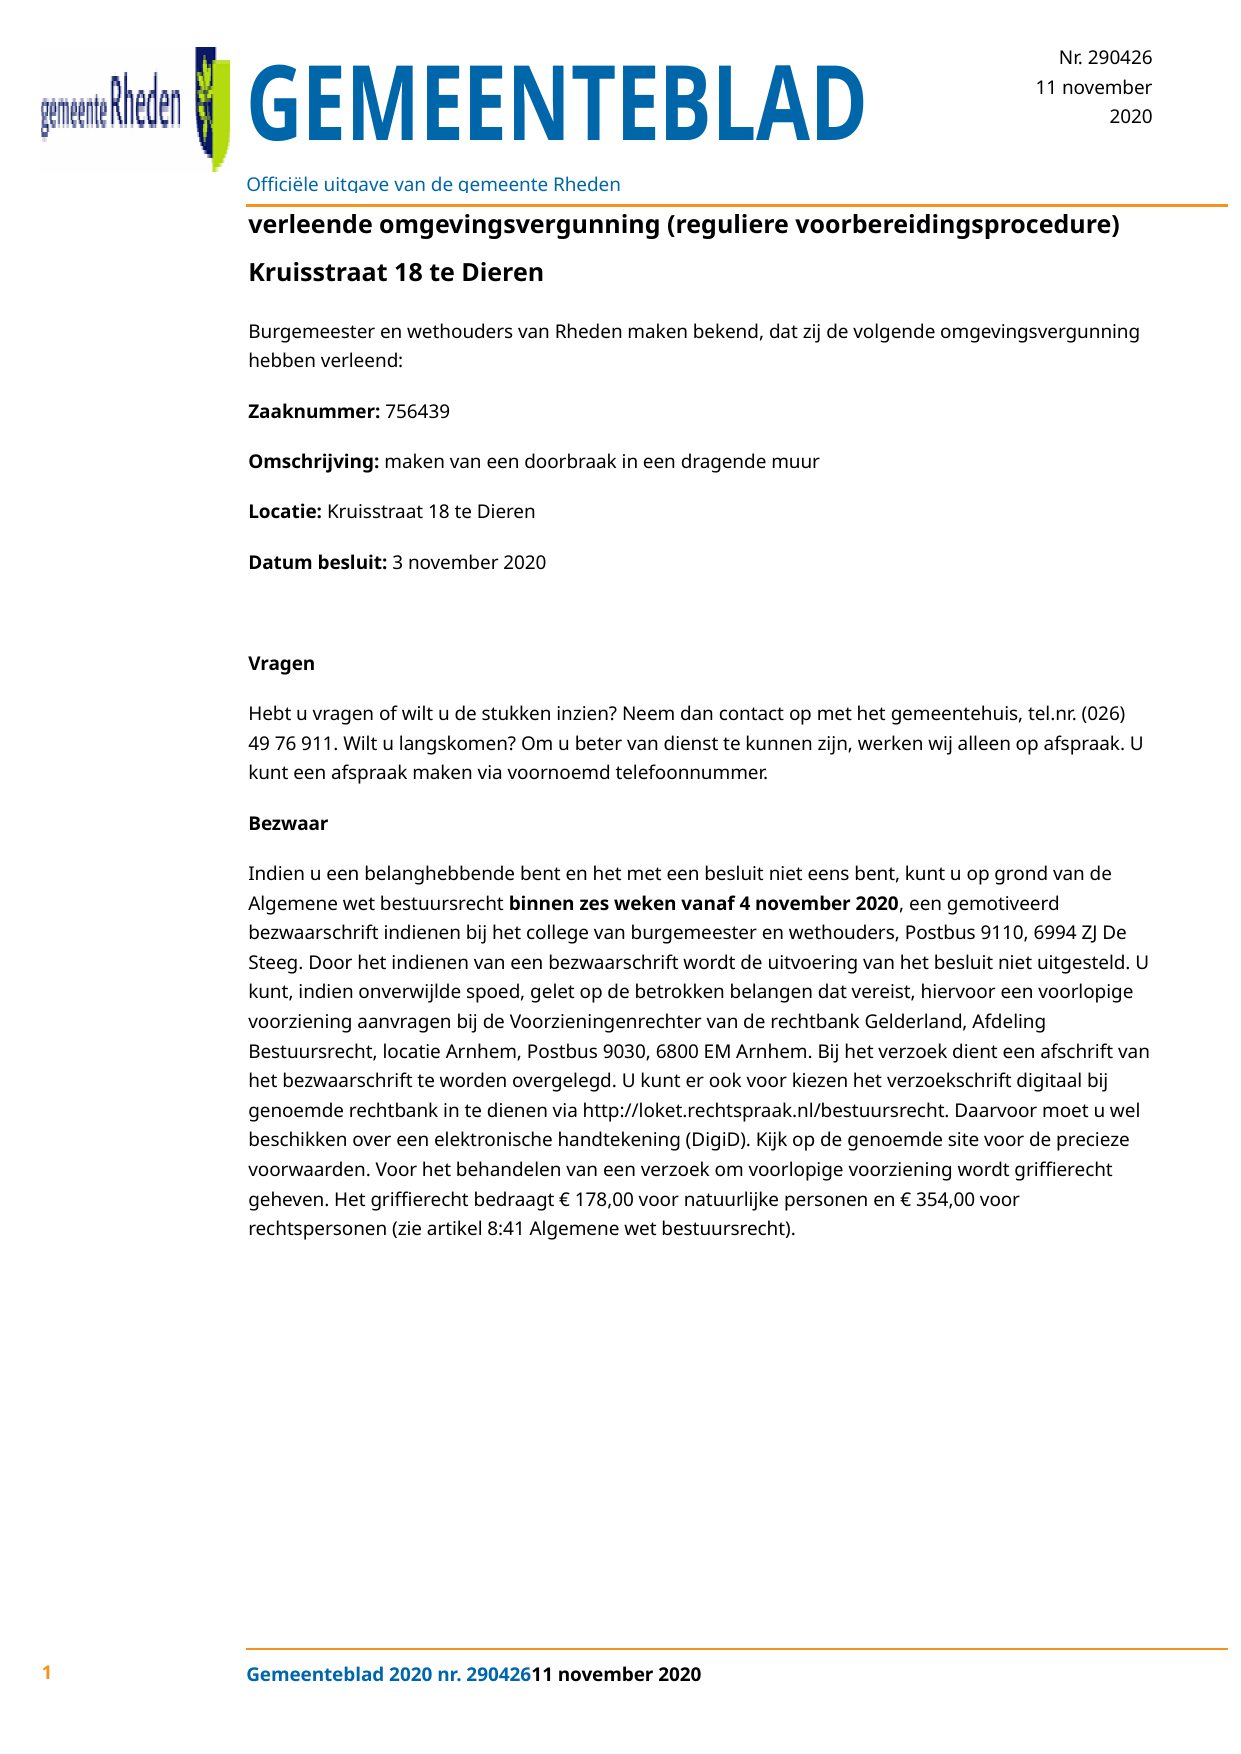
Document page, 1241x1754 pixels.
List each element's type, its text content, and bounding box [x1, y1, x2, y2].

text Vragen [248, 650, 1152, 676]
text Burgemeester en wethouders van Rheden maken bekend, dat zij de volgende omgevingsvergunning hebben verleend: [248, 318, 1152, 373]
text Omschrijving: maken van een doorbraak in een dragende muur [248, 448, 1152, 474]
picture [41, 47, 231, 172]
text Hebt u vragen of wilt u de stukken inzien? Neem dan contact op met het gemeentehuis, tel.nr. (026) 49 76 911. Wilt u langskomen? Om u beter van dienst te kunnen zijn, werken wij alleen op afspraak. U kunt een afspraak maken via voornoemd telefoonnummer. [248, 700, 1152, 785]
text Zaaknummer: 756439 [248, 398, 1152, 424]
text Bezwaar [248, 810, 1152, 836]
text verleende omgevingsvergunning (reguliere voorbereidingsprocedure) Kruisstraat 18 te Dieren [248, 207, 1152, 288]
text Indien u een belanghebbende bent en het met een besluit niet eens bent, kunt u op grond van de Algemene wet bestuursrecht binnen zes weken vanaf 4 november 2020, een gemotiveerd bezwaarschrift indienen bij het college van burgemeester en wethouders, Postbus 9110, 6994 ZJ De Steeg. Door het indienen van een bezwaarschrift wordt de uitvoering van het besluit niet uitgesteld. U kunt, indien onverwijlde spoed, gelet op de betrokken belangen dat vereist, hiervoor een voorlopige voorziening aanvragen bij de Voorzieningenrechter van de rechtbank Gelderland, Afdeling Bestuursrecht, locatie Arnhem, Postbus 9030, 6800 EM Arnhem. Bij het verzoek dient een afschrift van het bezwaarschrift te worden overgelegd. U kunt er ook voor kiezen het verzoekschrift digitaal bij genoemde rechtbank in te dienen via http://loket.rechtspraak.nl/bestuursrecht. Daarvoor moet u wel beschikken over een elektronische handtekening (DigiD). Kijk op de genoemde site voor de precieze voorwaarden. Voor het behandelen van een verzoek om voorlopige voorziening wordt griffierecht geheven. Het griffierecht bedraagt € 178,00 voor natuurlijke personen en € 354,00 voor rechtspersonen (zie artikel 8:41 Algemene wet bestuursrecht). [248, 860, 1152, 1241]
text Datum besluit: 3 november 2020 [248, 549, 1152, 575]
text Locatie: Kruisstraat 18 te Dieren [248, 499, 1152, 524]
